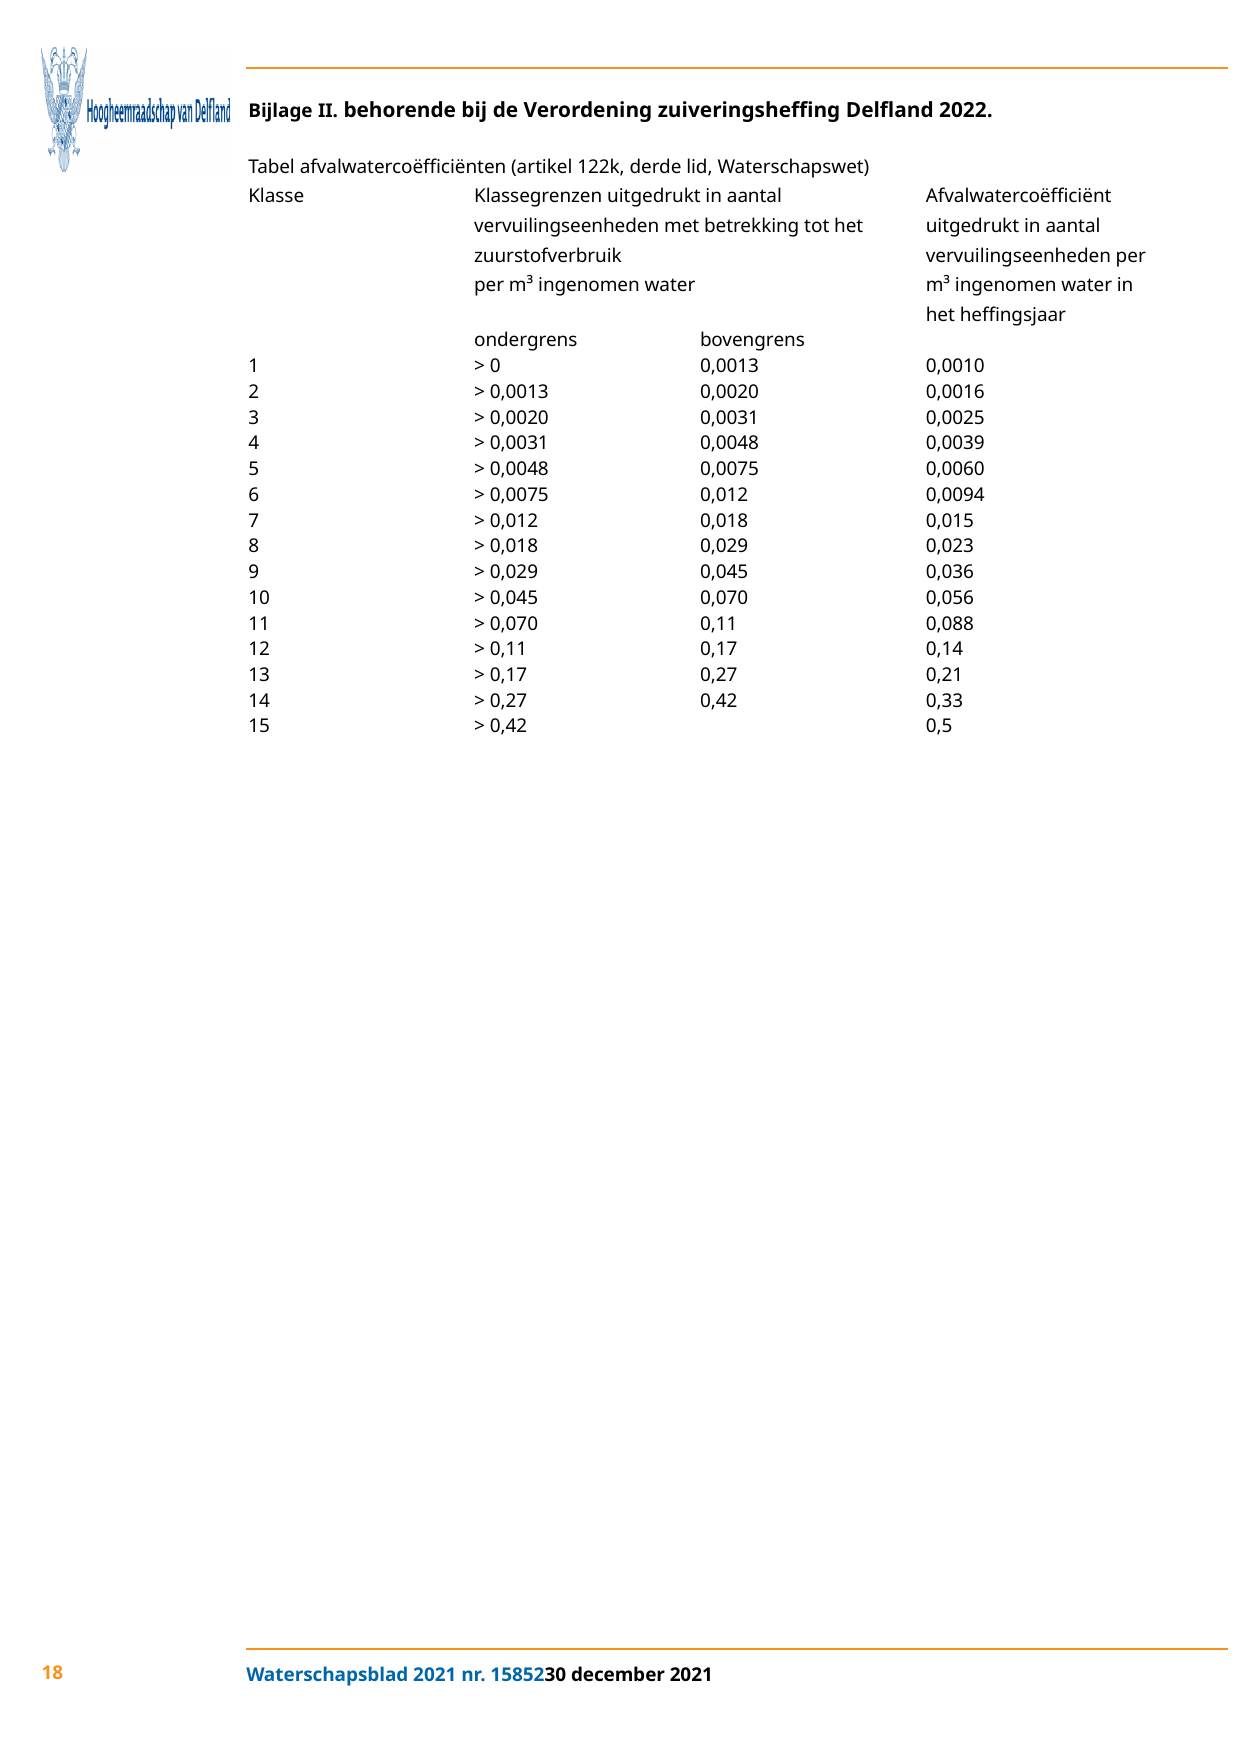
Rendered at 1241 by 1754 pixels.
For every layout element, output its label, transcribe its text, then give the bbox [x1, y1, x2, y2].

table_cell 0,33 [926, 687, 1152, 713]
table_cell 6 [248, 481, 474, 507]
table_cell 0,0075 [700, 455, 926, 481]
table_cell 15 [248, 713, 474, 738]
table_cell [700, 713, 926, 738]
table_header Klasse [248, 183, 474, 327]
table_cell 0,029 [700, 533, 926, 558]
table_cell 0,056 [926, 584, 1152, 610]
table_cell > 0,0048 [474, 455, 700, 481]
table_cell > 0,045 [474, 584, 700, 610]
table_cell 0,036 [926, 558, 1152, 584]
table_cell 0,015 [926, 507, 1152, 532]
table_cell 0,023 [926, 533, 1152, 558]
table_cell 0,21 [926, 661, 1152, 687]
table_cell [248, 327, 474, 352]
table_cell 5 [248, 455, 474, 481]
table_cell > 0,018 [474, 533, 700, 558]
table_cell 10 [248, 584, 474, 610]
table_cell [926, 327, 1152, 352]
table_cell 0,0039 [926, 430, 1152, 455]
table_cell 0,045 [700, 558, 926, 584]
table_header Afvalwatercoëfficiënt uitgedrukt in aantal vervuilingseenheden per m³ ingenomen water in het heffingsjaar [926, 183, 1152, 327]
table_header Klassegrenzen uitgedrukt in aantal vervuilingseenheden met betrekking tot het zuurstofverbruik per m³ ingenomen water [474, 183, 926, 327]
table_cell > 0,012 [474, 507, 700, 532]
table_cell 11 [248, 610, 474, 635]
table_cell > 0,070 [474, 610, 700, 635]
table_cell 0,070 [700, 584, 926, 610]
table_cell 0,088 [926, 610, 1152, 635]
table_cell 0,0010 [926, 353, 1152, 378]
table_cell 8 [248, 533, 474, 558]
table_cell 14 [248, 687, 474, 713]
table_cell 7 [248, 507, 474, 532]
table_cell > 0,0031 [474, 430, 700, 455]
table_cell 0,012 [700, 481, 926, 507]
table_cell 0,0094 [926, 481, 1152, 507]
table_cell 0,018 [700, 507, 926, 532]
table_cell ondergrens [474, 327, 700, 352]
table_cell > 0,0020 [474, 404, 700, 429]
table_cell > 0,42 [474, 713, 700, 738]
table_cell 13 [248, 661, 474, 687]
table_cell 1 [248, 353, 474, 378]
picture [41, 47, 231, 172]
table_cell > 0,11 [474, 635, 700, 661]
table_cell 12 [248, 635, 474, 661]
table_cell > 0,0075 [474, 481, 700, 507]
table_cell 0,0013 [700, 353, 926, 378]
table_cell > 0,17 [474, 661, 700, 687]
table_cell > 0,029 [474, 558, 700, 584]
table_cell 3 [248, 404, 474, 429]
table_cell 0,42 [700, 687, 926, 713]
table_cell 0,0060 [926, 455, 1152, 481]
table_cell 0,5 [926, 713, 1152, 738]
table_cell 0,27 [700, 661, 926, 687]
table_cell 0,14 [926, 635, 1152, 661]
table_cell > 0,0013 [474, 378, 700, 404]
text Tabel afvalwatercoëfficiënten (artikel 122k, derde lid, Waterschapswet) [248, 153, 1152, 179]
table_cell > 0 [474, 353, 700, 378]
table_cell 9 [248, 558, 474, 584]
table_cell 0,0025 [926, 404, 1152, 429]
table_cell bovengrens [700, 327, 926, 352]
table_cell 2 [248, 378, 474, 404]
table_cell 0,11 [700, 610, 926, 635]
table_cell 0,0020 [700, 378, 926, 404]
table_cell 0,17 [700, 635, 926, 661]
table_cell 0,0031 [700, 404, 926, 429]
table_cell > 0,27 [474, 687, 700, 713]
text Bijlage II. behorende bij de Verordening zuiveringsheffing Delfland 2022. [248, 95, 1152, 123]
table_cell 0,0016 [926, 378, 1152, 404]
table_cell 0,0048 [700, 430, 926, 455]
table_cell 4 [248, 430, 474, 455]
